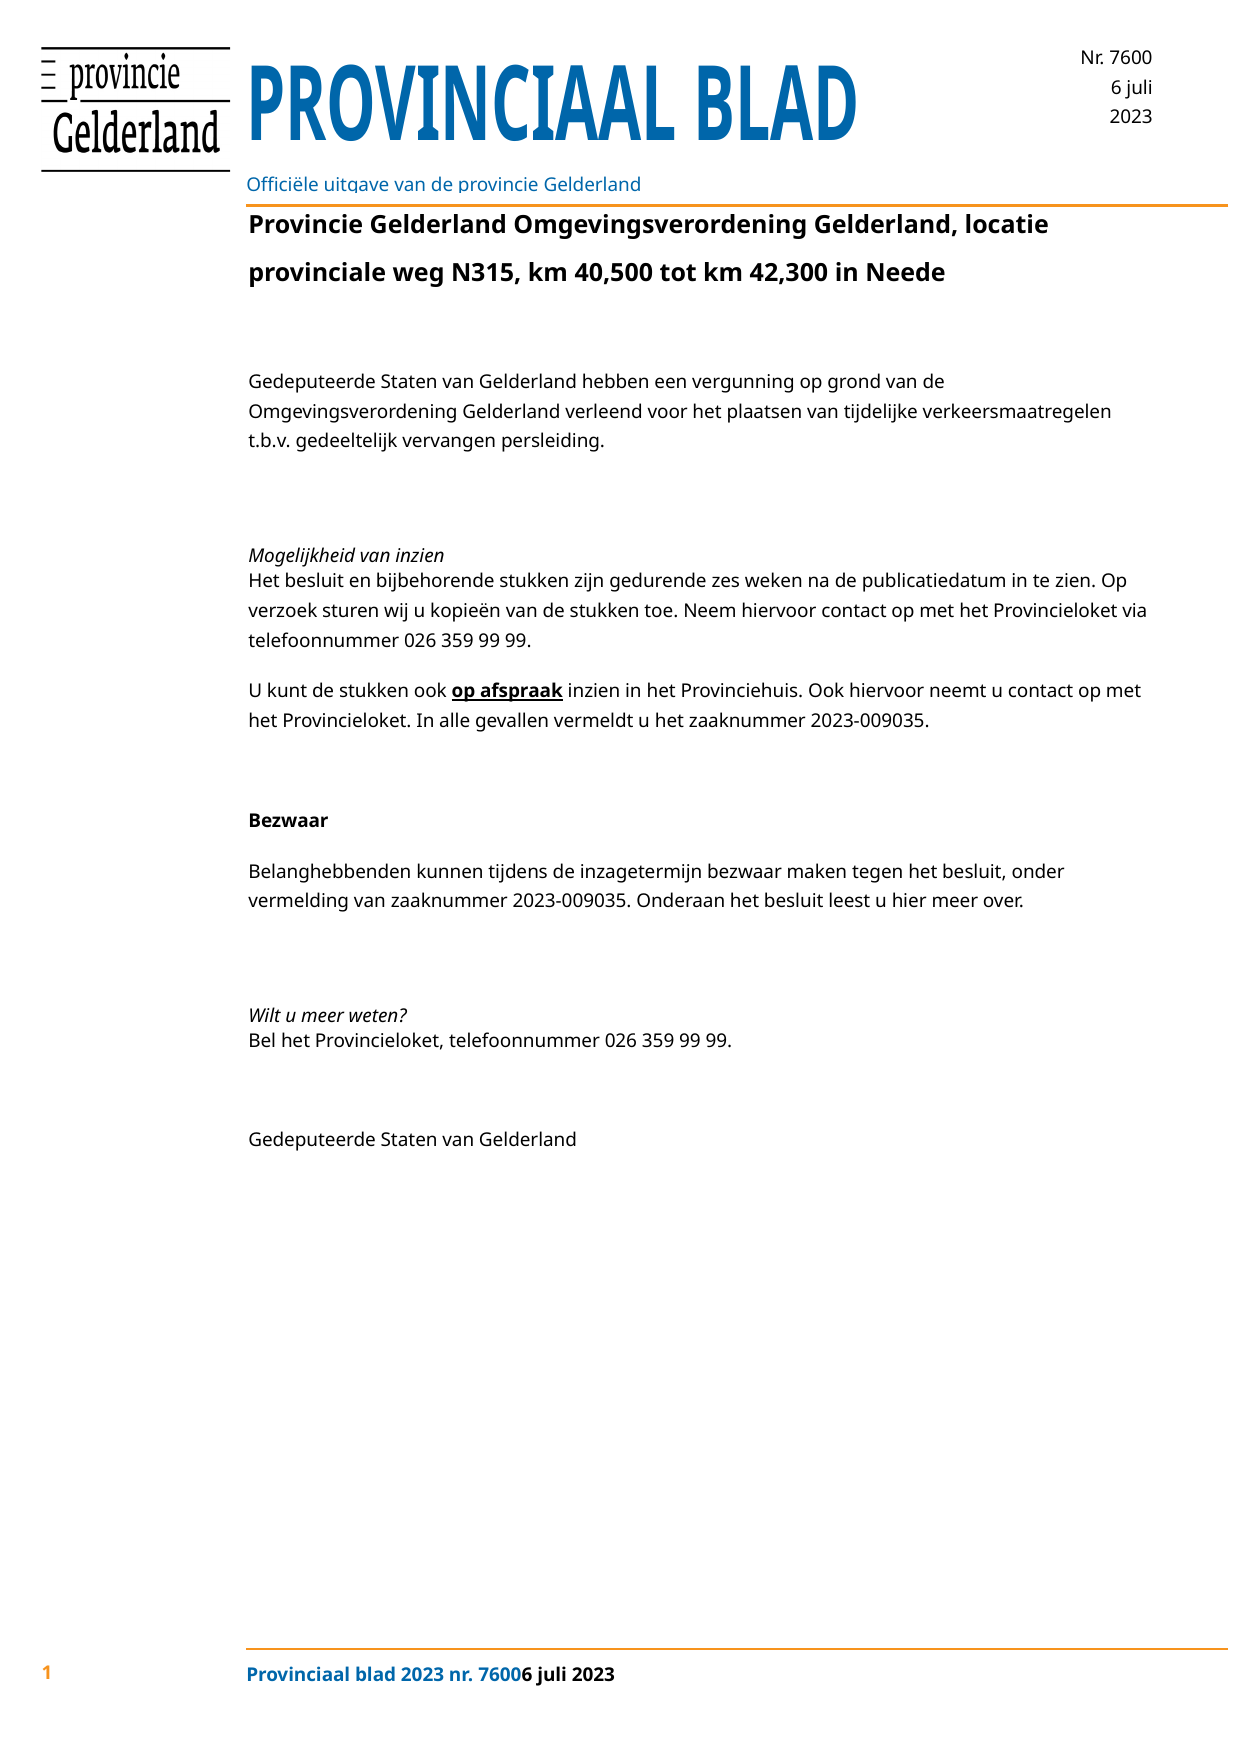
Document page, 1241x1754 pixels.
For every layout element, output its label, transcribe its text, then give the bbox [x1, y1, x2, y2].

text Gedeputeerde Staten van Gelderland hebben een vergunning op grond van de Omgevingsverordening Gelderland verleend voor het plaatsen van tijdelijke verkeersmaatregelen t.b.v. gedeeltelijk vervangen persleiding. [248, 368, 1152, 453]
text Bel het Provincieloket, telefoonnummer 026 359 99 99. [248, 1028, 1152, 1053]
picture [41, 47, 231, 172]
text Mogelijkheid van inzien [248, 542, 1152, 568]
text Provincie Gelderland Omgevingsverordening Gelderland, locatie provinciale weg N315, km 40,500 tot km 42,300 in Neede [248, 207, 1152, 288]
text U kunt de stukken ook op afspraak inzien in het Provinciehuis. Ook hiervoor neemt u contact op met het Provincieloket. In alle gevallen vermeldt u het zaaknummer 2023-009035. [248, 677, 1152, 732]
text Bezwaar [248, 808, 1152, 833]
text Het besluit en bijbehorende stukken zijn gedurende zes weken na de publicatiedatum in te zien. Op verzoek sturen wij u kopieën van de stukken toe. Neem hiervoor contact op met het Provincieloket via telefoonnummer 026 359 99 99. [248, 568, 1152, 652]
text Belanghebbenden kunnen tijdens de inzagetermijn bezwaar maken tegen het besluit, onder vermelding van zaaknummer 2023-009035. Onderaan het besluit leest u hier meer over. [248, 858, 1152, 913]
text Gedeputeerde Staten van Gelderland [248, 1126, 1152, 1152]
text Wilt u meer weten? [248, 1002, 1152, 1028]
